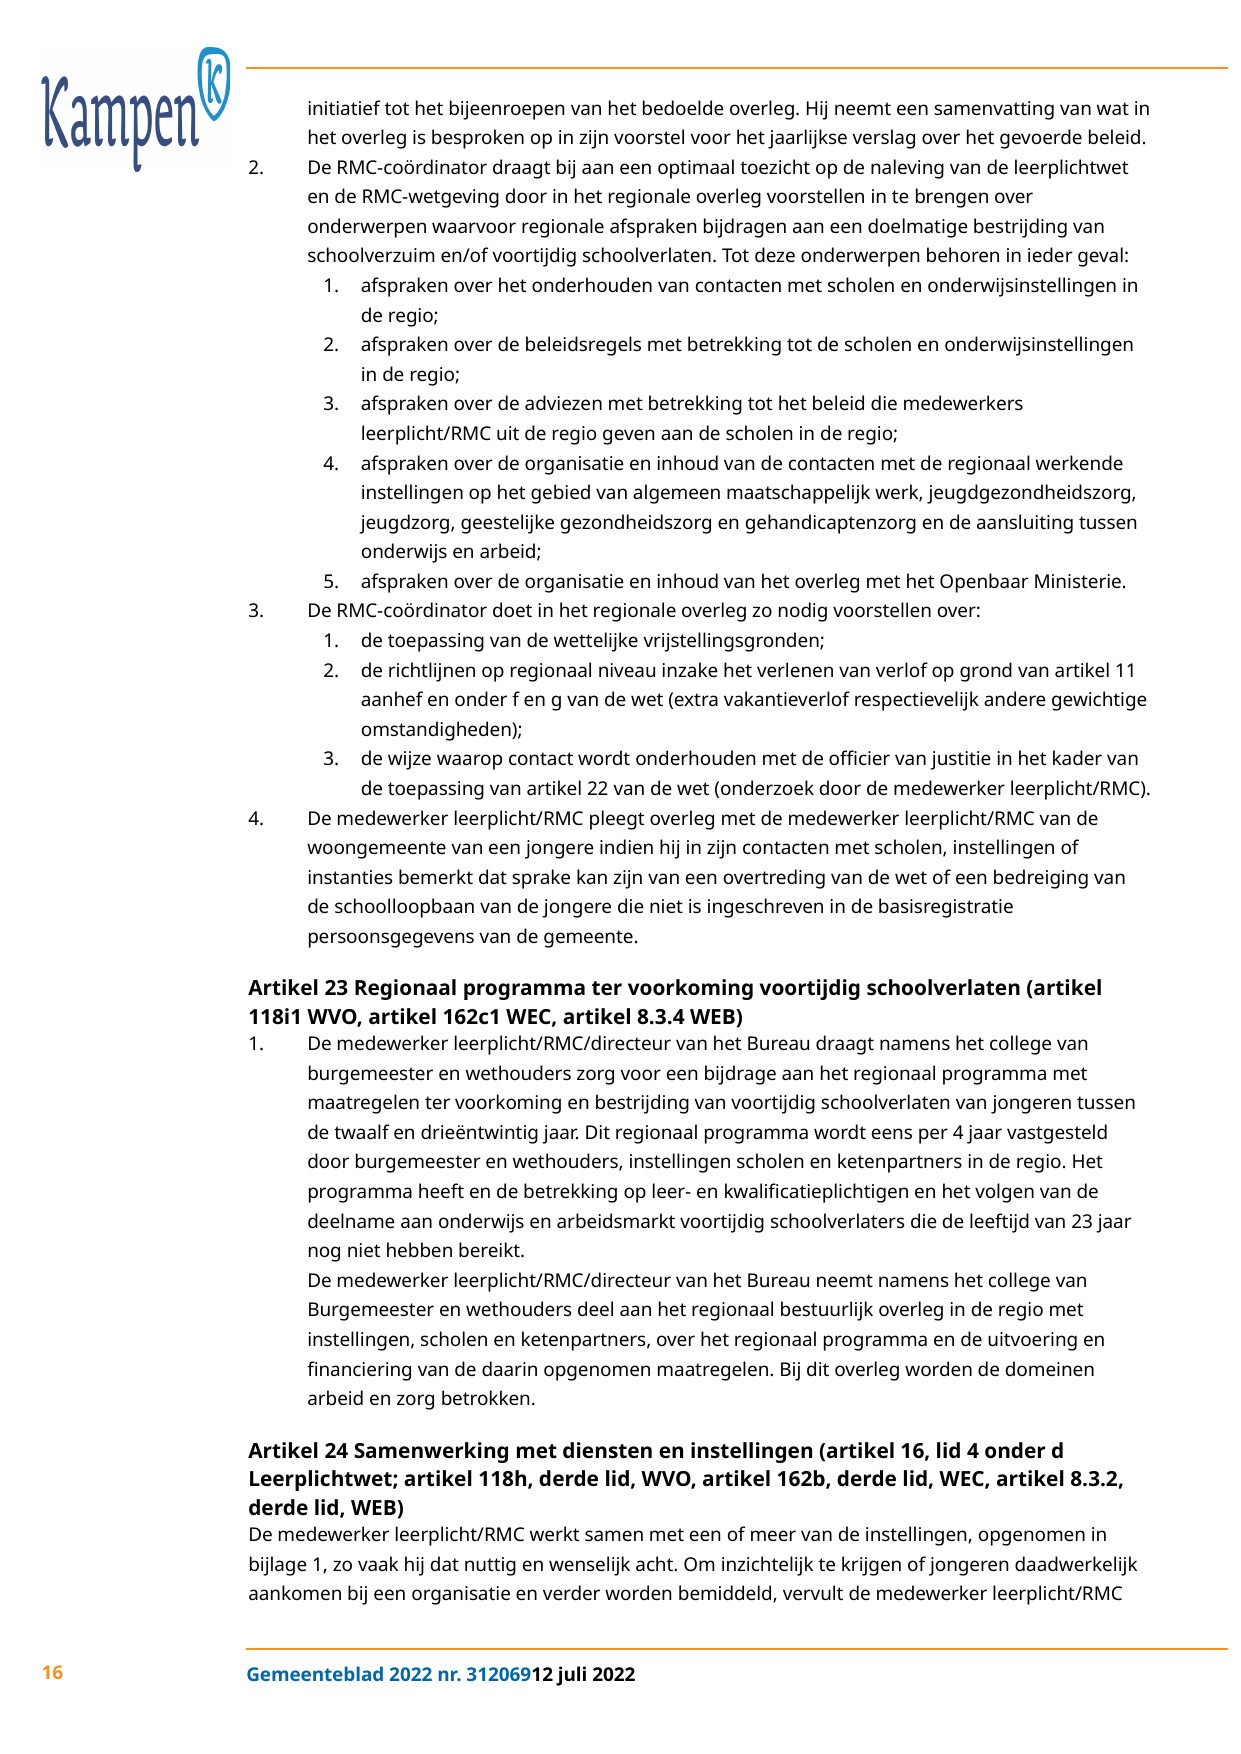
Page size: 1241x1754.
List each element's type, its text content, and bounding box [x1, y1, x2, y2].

text De medewerker leerplicht/RMC werkt samen met een of meer van de instellingen, opgenomen in bijlage 1, zo vaak hij dat nuttig en wenselijk acht. Om inzichtelijk te krijgen of jongeren daadwerkelijk aankomen bij een organisatie en verder worden bemiddeld, vervult de medewerker leerplicht/RMC [248, 1521, 1152, 1606]
list afspraken over de organisatie en inhoud van de contacten met de regionaal werkende instellingen op het gebied van algemeen maatschappelijk werk, jeugdgezondheidszorg, jeugdzorg, geestelijke gezondheidszorg en gehandicaptenzorg en de aansluiting tussen onderwijs en arbeid; [323, 450, 1152, 564]
text Artikel 24 Samenwerking met diensten en instellingen (artikel 16, lid 4 onder d Leerplichtwet; artikel 118h, derde lid, WVO, artikel 162b, derde lid, WEC, artikel 8.3.2, derde lid, WEB) [248, 1436, 1152, 1521]
list afspraken over de beleidsregels met betrekking tot de scholen en onderwijsinstellingen in de regio; [323, 331, 1152, 387]
list afspraken over het onderhouden van contacten met scholen en onderwijsinstellingen in de regio; [323, 272, 1152, 328]
list de wijze waarop contact wordt onderhouden met de officier van justitie in het kader van de toepassing van artikel 22 van de wet (onderzoek door de medewerker leerplicht/RMC). [323, 746, 1152, 801]
list De RMC-coördinator doet in het regionale overleg zo nodig voorstellen over: [248, 598, 1152, 623]
list afspraken over de organisatie en inhoud van het overleg met het Openbaar Ministerie. [323, 568, 1152, 594]
picture [41, 47, 231, 172]
list de toepassing van de wettelijke vrijstellingsgronden; [323, 627, 1152, 653]
text Artikel 23 Regionaal programma ter voorkoming voortijdig schoolverlaten (artikel 118i1 WVO, artikel 162c1 WEC, artikel 8.3.4 WEB) [248, 973, 1152, 1030]
list initiatief tot het bijeenroepen van het bedoelde overleg. Hij neemt een samenvatting van wat in het overleg is besproken op in zijn voorstel voor het jaarlijkse verslag over het gevoerde beleid. [248, 95, 1152, 150]
list De medewerker leerplicht/RMC/directeur van het Bureau draagt namens het college van burgemeester en wethouders zorg voor een bijdrage aan het regionaal programma met maatregelen ter voorkoming en bestrijding van voortijdig schoolverlaten van jongeren tussen de twaalf en drieëntwintig jaar. Dit regionaal programma wordt eens per 4 jaar vastgesteld door burgemeester en wethouders, instellingen scholen en ketenpartners in de regio. Het programma heeft en de betrekking op leer- en kwalificatieplichtigen en het volgen van de deelname aan onderwijs en arbeidsmarkt voortijdig schoolverlaters die de leeftijd van 23 jaar nog niet hebben bereikt. [248, 1030, 1152, 1263]
list de richtlijnen op regionaal niveau inzake het verlenen van verlof op grond van artikel 11 aanhef en onder f en g van de wet (extra vakantieverlof respectievelijk andere gewichtige omstandigheden); [323, 657, 1152, 742]
list De medewerker leerplicht/RMC/directeur van het Bureau neemt namens het college van Burgemeester en wethouders deel aan het regionaal bestuurlijk overleg in de regio met instellingen, scholen en ketenpartners, over het regionaal programma en de uitvoering en financiering van de daarin opgenomen maatregelen. Bij dit overleg worden de domeinen arbeid en zorg betrokken. [248, 1267, 1152, 1411]
list afspraken over de adviezen met betrekking tot het beleid die medewerkers leerplicht/RMC uit de regio geven aan de scholen in de regio; [323, 391, 1152, 446]
list De RMC-coördinator draagt bij aan een optimaal toezicht op de naleving van de leerplichtwet en de RMC-wetgeving door in het regionale overleg voorstellen in te brengen over onderwerpen waarvoor regionale afspraken bijdragen aan een doelmatige bestrijding van schoolverzuim en/of voortijdig schoolverlaten. Tot deze onderwerpen behoren in ieder geval: [248, 154, 1152, 268]
list De medewerker leerplicht/RMC pleegt overleg met de medewerker leerplicht/RMC van de woongemeente van een jongere indien hij in zijn contacten met scholen, instellingen of instanties bemerkt dat sprake kan zijn van een overtreding van de wet of een bedreiging van de schoolloopbaan van de jongere die niet is ingeschreven in de basisregistratie persoonsgegevens van de gemeente. [248, 805, 1152, 949]
